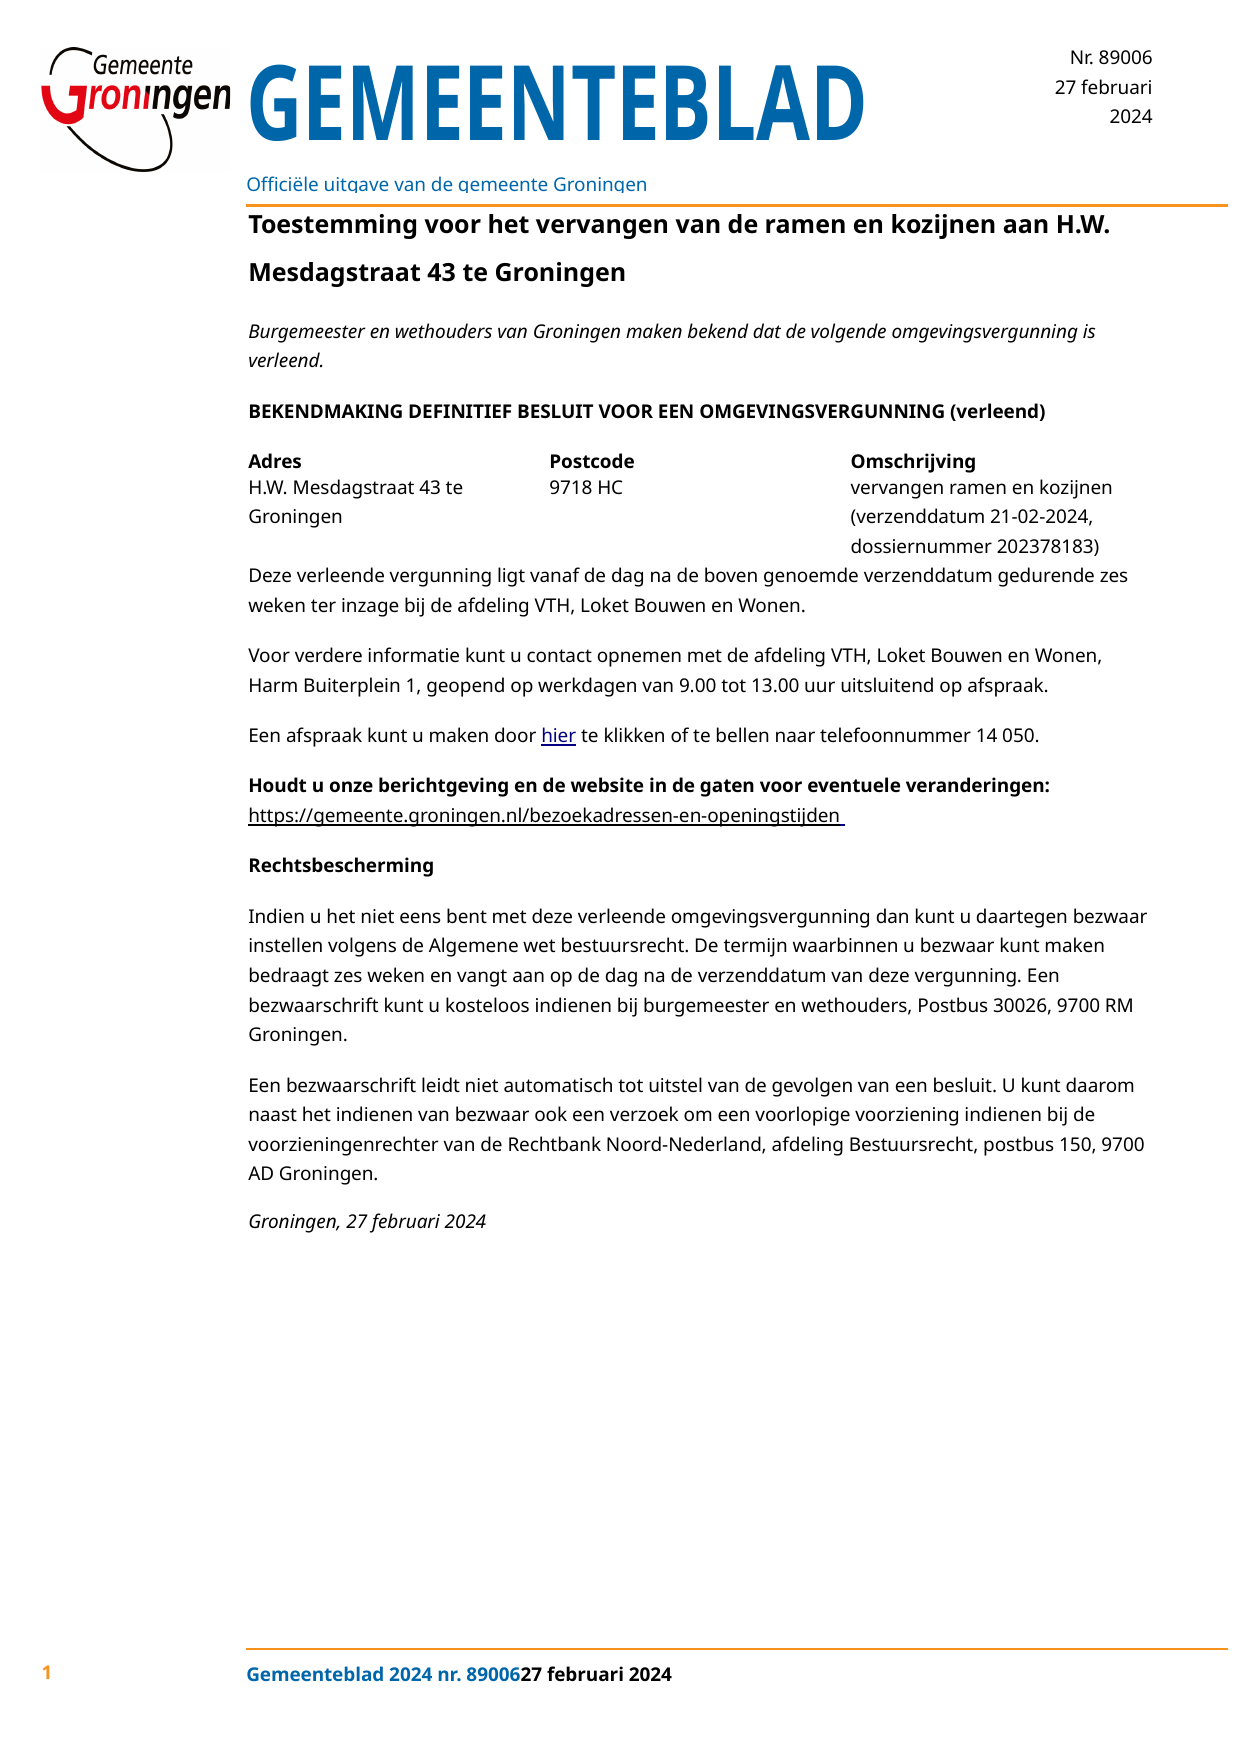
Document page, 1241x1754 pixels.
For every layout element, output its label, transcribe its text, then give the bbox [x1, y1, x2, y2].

text Deze verleende vergunning ligt vanaf de dag na de boven genoemde verzenddatum gedurende zes weken ter inzage bij de afdeling VTH, Loket Bouwen en Wonen. [248, 562, 1152, 618]
text Groningen, 27 februari 2024 [248, 1208, 1152, 1234]
text BEKENDMAKING DEFINITIEF BESLUIT VOOR EEN OMGEVINGSVERGUNNING (verleend) [248, 398, 1152, 424]
text Indien u het niet eens bent met deze verleende omgevingsvergunning dan kunt u daartegen bezwaar instellen volgens de Algemene wet bestuursrecht. De termijn waarbinnen u bezwaar kunt maken bedraagt zes weken en vangt aan op de dag na de verzenddatum van deze vergunning. Een bezwaarschrift kunt u kosteloos indienen bij burgemeester en wethouders, Postbus 30026, 9700 RM Groningen. [248, 903, 1152, 1047]
text Toestemming voor het vervangen van de ramen en kozijnen aan H.W. Mesdagstraat 43 te Groningen [248, 207, 1152, 288]
table_header Adres [248, 449, 549, 474]
table_header Postcode [549, 449, 850, 474]
table_cell H.W. Mesdagstraat 43 te Groningen [248, 474, 549, 559]
table_header Omschrijving [850, 449, 1152, 474]
text Voor verdere informatie kunt u contact opnemen met de afdeling VTH, Loket Bouwen en Wonen, Harm Buiterplein 1, geopend op werkdagen van 9.00 tot 13.00 uur uitsluitend op afspraak. [248, 642, 1152, 698]
text Houdt u onze berichtgeving en de website in de gaten voor eventuele veranderingen: https://gemeente.groningen.nl/bezoekadressen-en-openingstijden [248, 773, 1152, 828]
text Burgemeester en wethouders van Groningen maken bekend dat de volgende omgevingsvergunning is verleend. [248, 318, 1152, 373]
text Een afspraak kunt u maken door hier te klikken of te bellen naar telefoonnummer 14 050. [248, 722, 1152, 748]
table_cell vervangen ramen en kozijnen (verzenddatum 21-02-2024, dossiernummer 202378183) [850, 474, 1152, 559]
text Rechtsbescherming [248, 853, 1152, 878]
picture [41, 47, 231, 172]
table_cell 9718 HC [549, 474, 850, 559]
text Een bezwaarschrift leidt niet automatisch tot uitstel van de gevolgen van een besluit. U kunt daarom naast het indienen van bezwaar ook een verzoek om een voorlopige voorziening indienen bij de voorzieningenrechter van de Rechtbank Noord-Nederland, afdeling Bestuursrecht, postbus 150, 9700 AD Groningen. [248, 1072, 1152, 1186]
